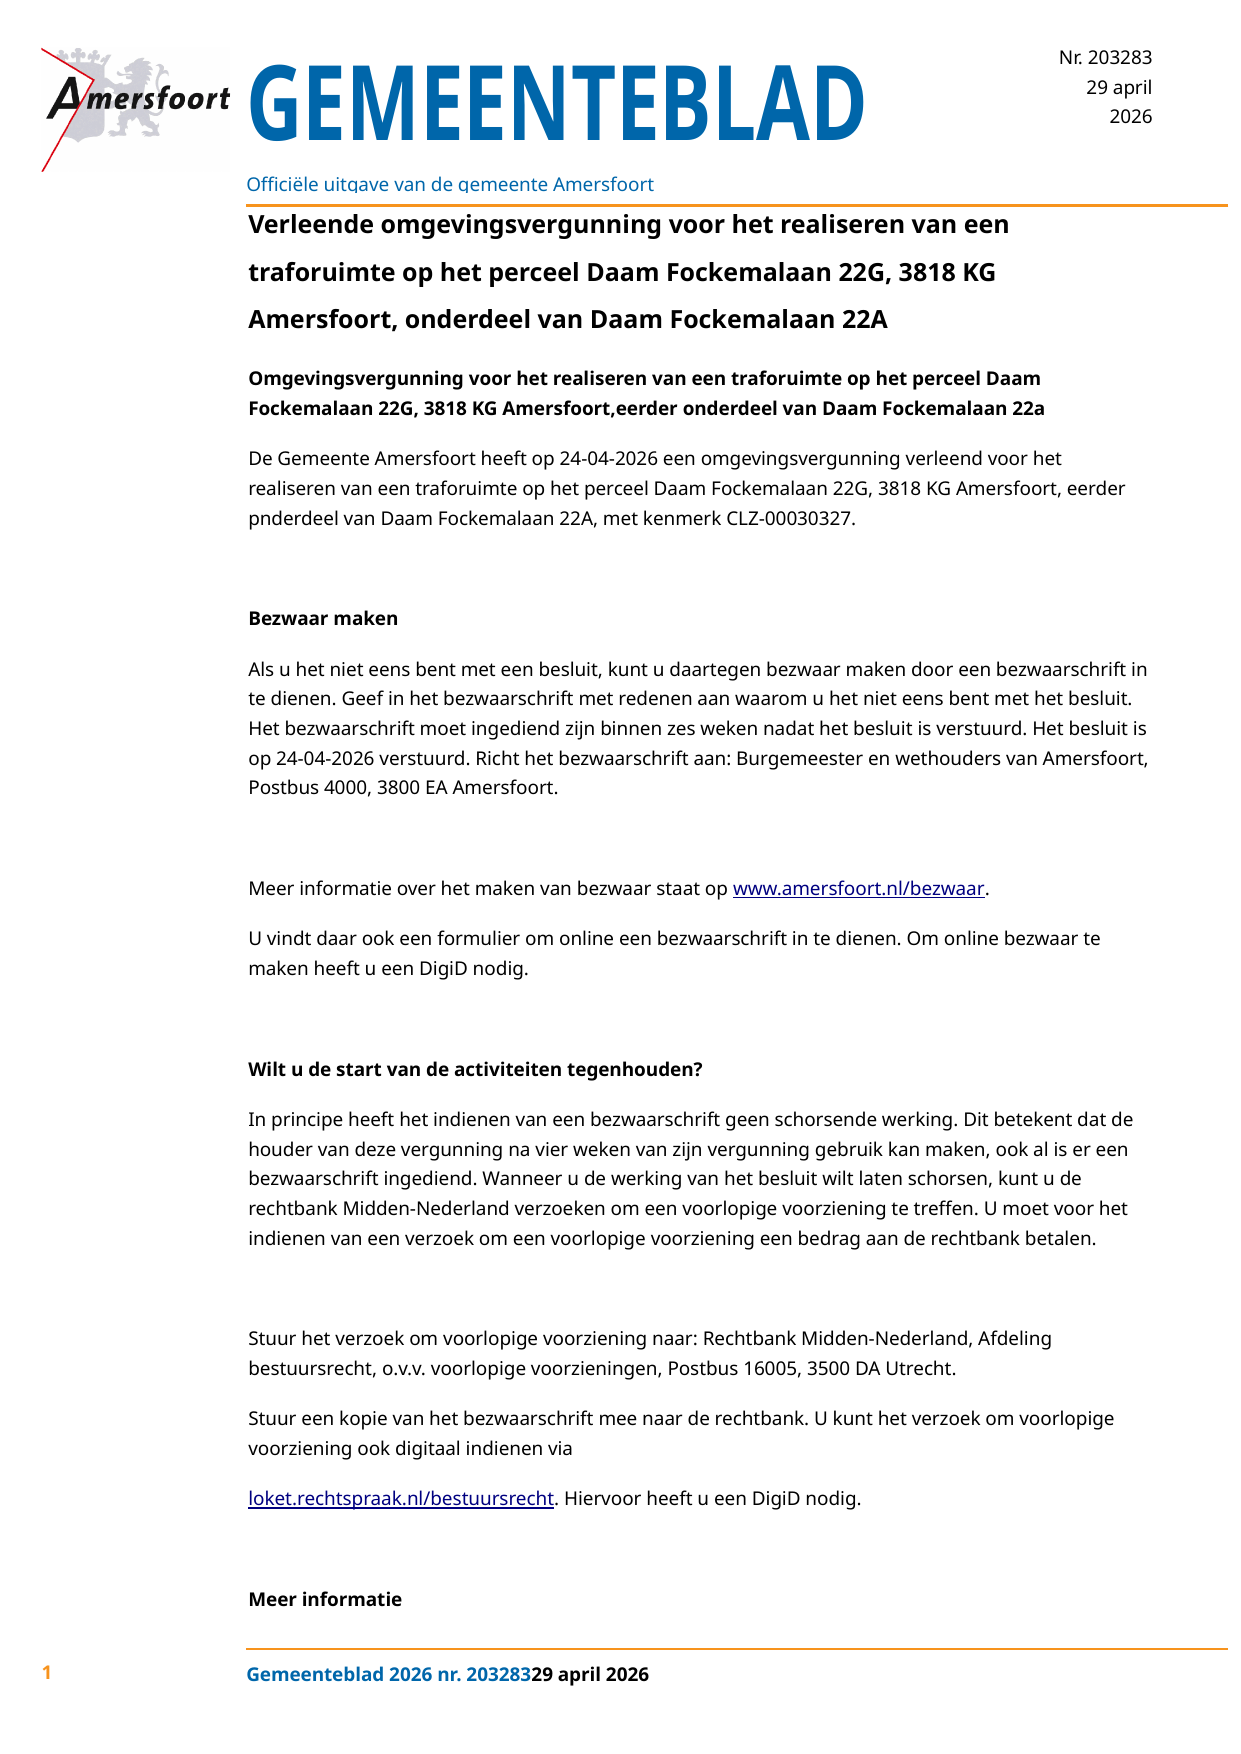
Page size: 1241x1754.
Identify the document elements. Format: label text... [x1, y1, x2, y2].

text Bezwaar maken [248, 606, 1152, 631]
picture [41, 47, 231, 172]
text Stuur het verzoek om voorlopige voorziening naar: Rechtbank Midden-Nederland, Afdeling bestuursrecht, o.v.v. voorlopige voorzieningen, Postbus 16005, 3500 DA Utrecht. [248, 1326, 1152, 1381]
text In principe heeft het indienen van een bezwaarschrift geen schorsende werking. Dit betekent dat de houder van deze vergunning na vier weken van zijn vergunning gebruik kan maken, ook al is er een bezwaarschrift ingediend. Wanneer u de werking van het besluit wilt laten schorsen, kunt u de rechtbank Midden-Nederland verzoeken om een voorlopige voorziening te treffen. U moet voor het indienen van een verzoek om een voorlopige voorziening een bedrag aan de rechtbank betalen. [248, 1106, 1152, 1250]
text Als u het niet eens bent met een besluit, kunt u daartegen bezwaar maken door een bezwaarschrift in te dienen. Geef in het bezwaarschrift met redenen aan waarom u het niet eens bent met het besluit. Het bezwaarschrift moet ingediend zijn binnen zes weken nadat het besluit is verstuurd. Het besluit is op 24-04-2026 verstuurd. Richt het bezwaarschrift aan: Burgemeester en wethouders van Amersfoort, Postbus 4000, 3800 EA Amersfoort. [248, 656, 1152, 800]
text Meer informatie over het maken van bezwaar staat op www.amersfoort.nl/bezwaar. [248, 875, 1152, 901]
text Stuur een kopie van het bezwaarschrift mee naar de rechtbank. U kunt het verzoek om voorlopige voorziening ook digitaal indienen via [248, 1406, 1152, 1461]
text Verleende omgevingsvergunning voor het realiseren van een traforuimte op het perceel Daam Fockemalaan 22G, 3818 KG Amersfoort, onderdeel van Daam Fockemalaan 22A [248, 207, 1152, 336]
text U vindt daar ook een formulier om online een bezwaarschrift in te dienen. Om online bezwaar te maken heeft u een DigiD nodig. [248, 926, 1152, 981]
text Meer informatie [248, 1586, 1152, 1612]
text loket.rechtspraak.nl/bestuursrecht. Hiervoor heeft u een DigiD nodig. [248, 1486, 1152, 1511]
text Wilt u de start van de activiteiten tegenhouden? [248, 1056, 1152, 1082]
text De Gemeente Amersfoort heeft op 24-04-2026 een omgevingsvergunning verleend voor het realiseren van een traforuimte op het perceel Daam Fockemalaan 22G, 3818 KG Amersfoort, eerder pnderdeel van Daam Fockemalaan 22A, met kenmerk CLZ-00030327. [248, 446, 1152, 530]
text Omgevingsvergunning voor het realiseren van een traforuimte op het perceel Daam Fockemalaan 22G, 3818 KG Amersfoort,eerder onderdeel van Daam Fockemalaan 22a [248, 366, 1152, 421]
